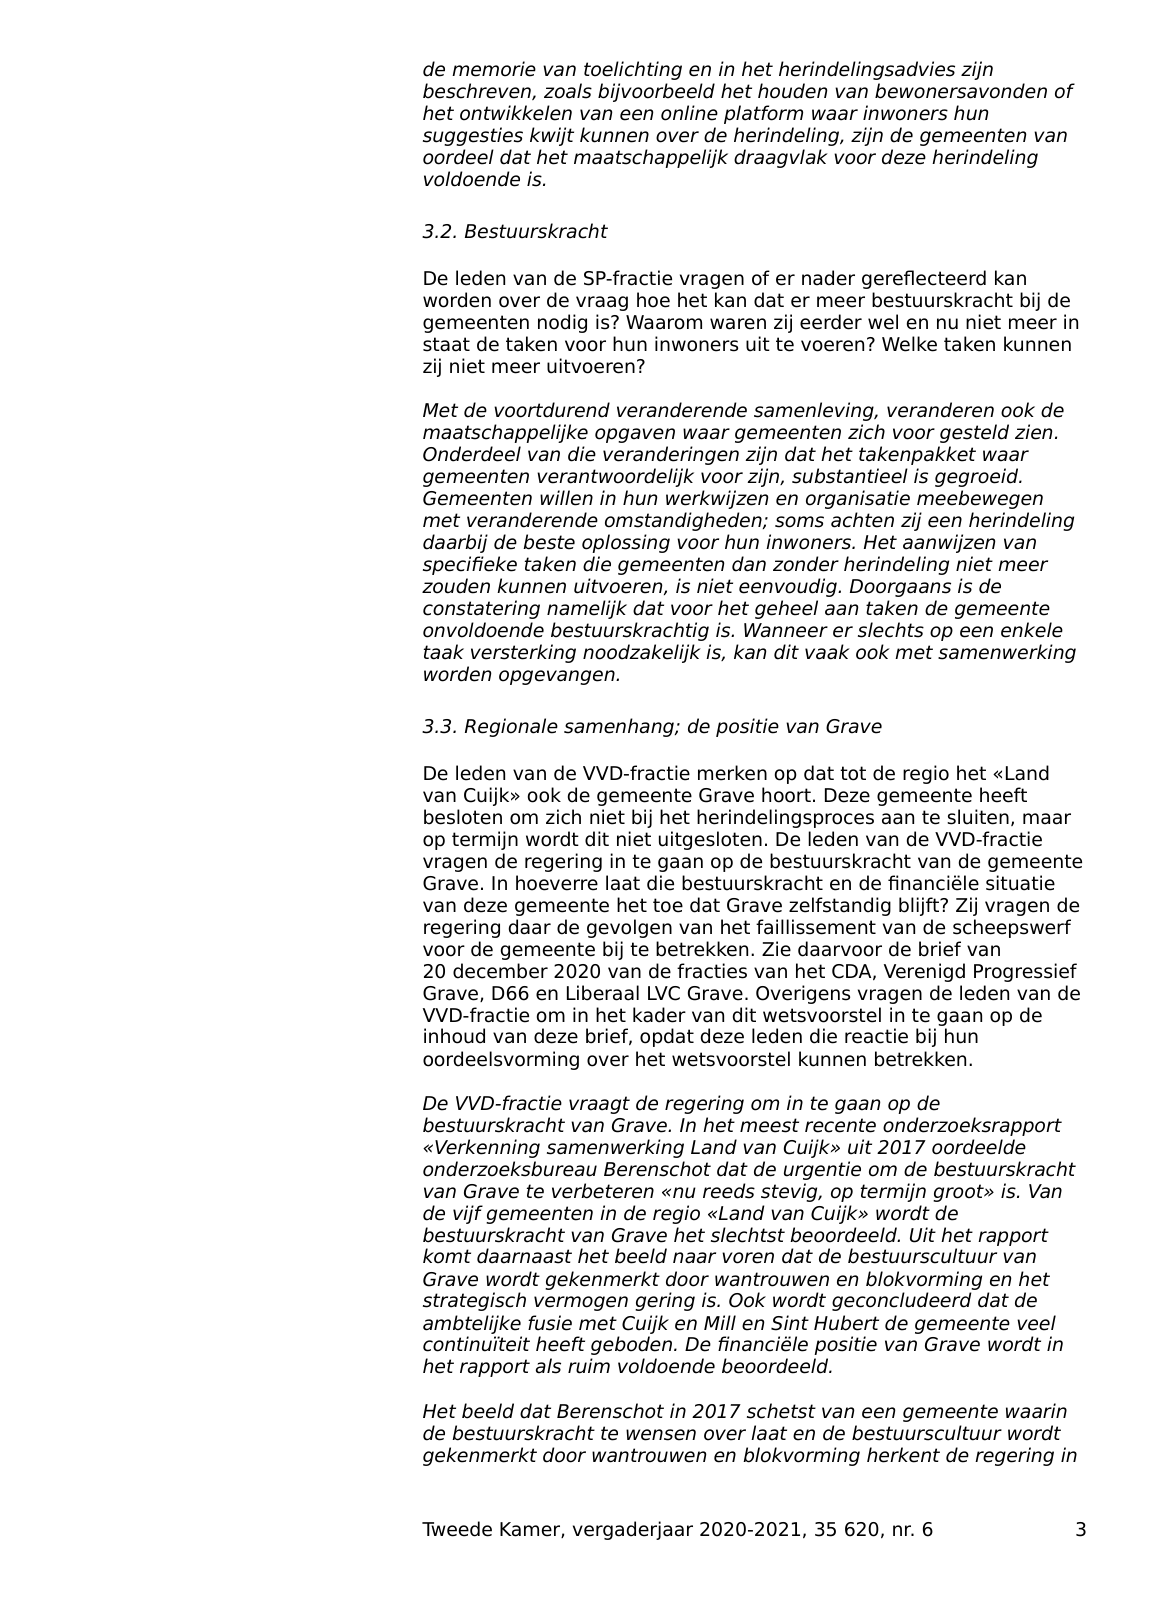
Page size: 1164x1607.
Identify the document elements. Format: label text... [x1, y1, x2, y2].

text de memorie van toelichting en in het herindelingsadvies zijn beschreven, zoals bijvoorbeeld het houden van bewonersavonden of het ontwikkelen van een online platform waar inwoners hun suggesties kwijt kunnen over de herindeling, zijn de gemeenten van oordeel dat het maatschappelijk draagvlak voor deze herindeling voldoende is. [422, 59, 1087, 191]
text De leden van de VVD-fractie merken op dat tot de regio het «Land van Cuijk» ook de gemeente Grave hoort. Deze gemeente heeft besloten om zich niet bij het herindelingsproces aan te sluiten, maar op termijn wordt dit niet uitgesloten. De leden van de VVD-fractie vragen de regering in te gaan op de bestuurskracht van de gemeente Grave. In hoeverre laat die bestuurskracht en de financiële situatie van deze gemeente het toe dat Grave zelfstandig blijft? Zij vragen de regering daar de gevolgen van het faillissement van de scheepswerf voor de gemeente bij te betrekken. Zie daarvoor de brief van 20 december 2020 van de fracties van het CDA, Verenigd Progressief Grave, D66 en Liberaal LVC Grave. Overigens vragen de leden van de VVD-fractie om in het kader van dit wetsvoorstel in te gaan op de inhoud van deze brief, opdat deze leden die reactie bij hun oordeelsvorming over het wetsvoorstel kunnen betrekken. [422, 763, 1087, 1070]
text De leden van de SP-fractie vragen of er nader gereflecteerd kan worden over de vraag hoe het kan dat er meer bestuurskracht bij de gemeenten nodig is? Waarom waren zij eerder wel en nu niet meer in staat de taken voor hun inwoners uit te voeren? Welke taken kunnen zij niet meer uitvoeren? [422, 268, 1087, 378]
text De VVD-fractie vraagt de regering om in te gaan op de bestuurskracht van Grave. In het meest recente onderzoeksrapport «Verkenning samenwerking Land van Cuijk» uit 2017 oordeelde onderzoeksbureau Berenschot dat de urgentie om de bestuurskracht van Grave te verbeteren «nu reeds stevig, op termijn groot» is. Van de vijf gemeenten in de regio «Land van Cuijk» wordt de bestuurskracht van Grave het slechtst beoordeeld. Uit het rapport komt daarnaast het beeld naar voren dat de bestuurscultuur van Grave wordt gekenmerkt door wantrouwen en blokvorming en het strategisch vermogen gering is. Ook wordt geconcludeerd dat de ambtelijke fusie met Cuijk en Mill en Sint Hubert de gemeente veel continuïteit heeft geboden. De financiële positie van Grave wordt in het rapport als ruim voldoende beoordeeld. [422, 1093, 1087, 1378]
text Met de voortdurend veranderende samenleving, veranderen ook de maatschappelijke opgaven waar gemeenten zich voor gesteld zien. Onderdeel van die veranderingen zijn dat het takenpakket waar gemeenten verantwoordelijk voor zijn, substantieel is gegroeid. Gemeenten willen in hun werkwijzen en organisatie meebewegen met veranderende omstandigheden; soms achten zij een herindeling daarbij de beste oplossing voor hun inwoners. Het aanwijzen van specifieke taken die gemeenten dan zonder herindeling niet meer zouden kunnen uitvoeren, is niet eenvoudig. Doorgaans is de constatering namelijk dat voor het geheel aan taken de gemeente onvoldoende bestuurskrachtig is. Wanneer er slechts op een enkele taak versterking noodzakelijk is, kan dit vaak ook met samenwerking worden opgevangen. [422, 400, 1087, 686]
subtitle 3.3. Regionale samenhang; de positie van Grave [422, 716, 1087, 738]
subtitle 3.2. Bestuurskracht [422, 221, 1087, 243]
text Het beeld dat Berenschot in 2017 schetst van een gemeente waarin de bestuurskracht te wensen over laat en de bestuurscultuur wordt gekenmerkt door wantrouwen en blokvorming herkent de regering in [422, 1401, 1087, 1466]
